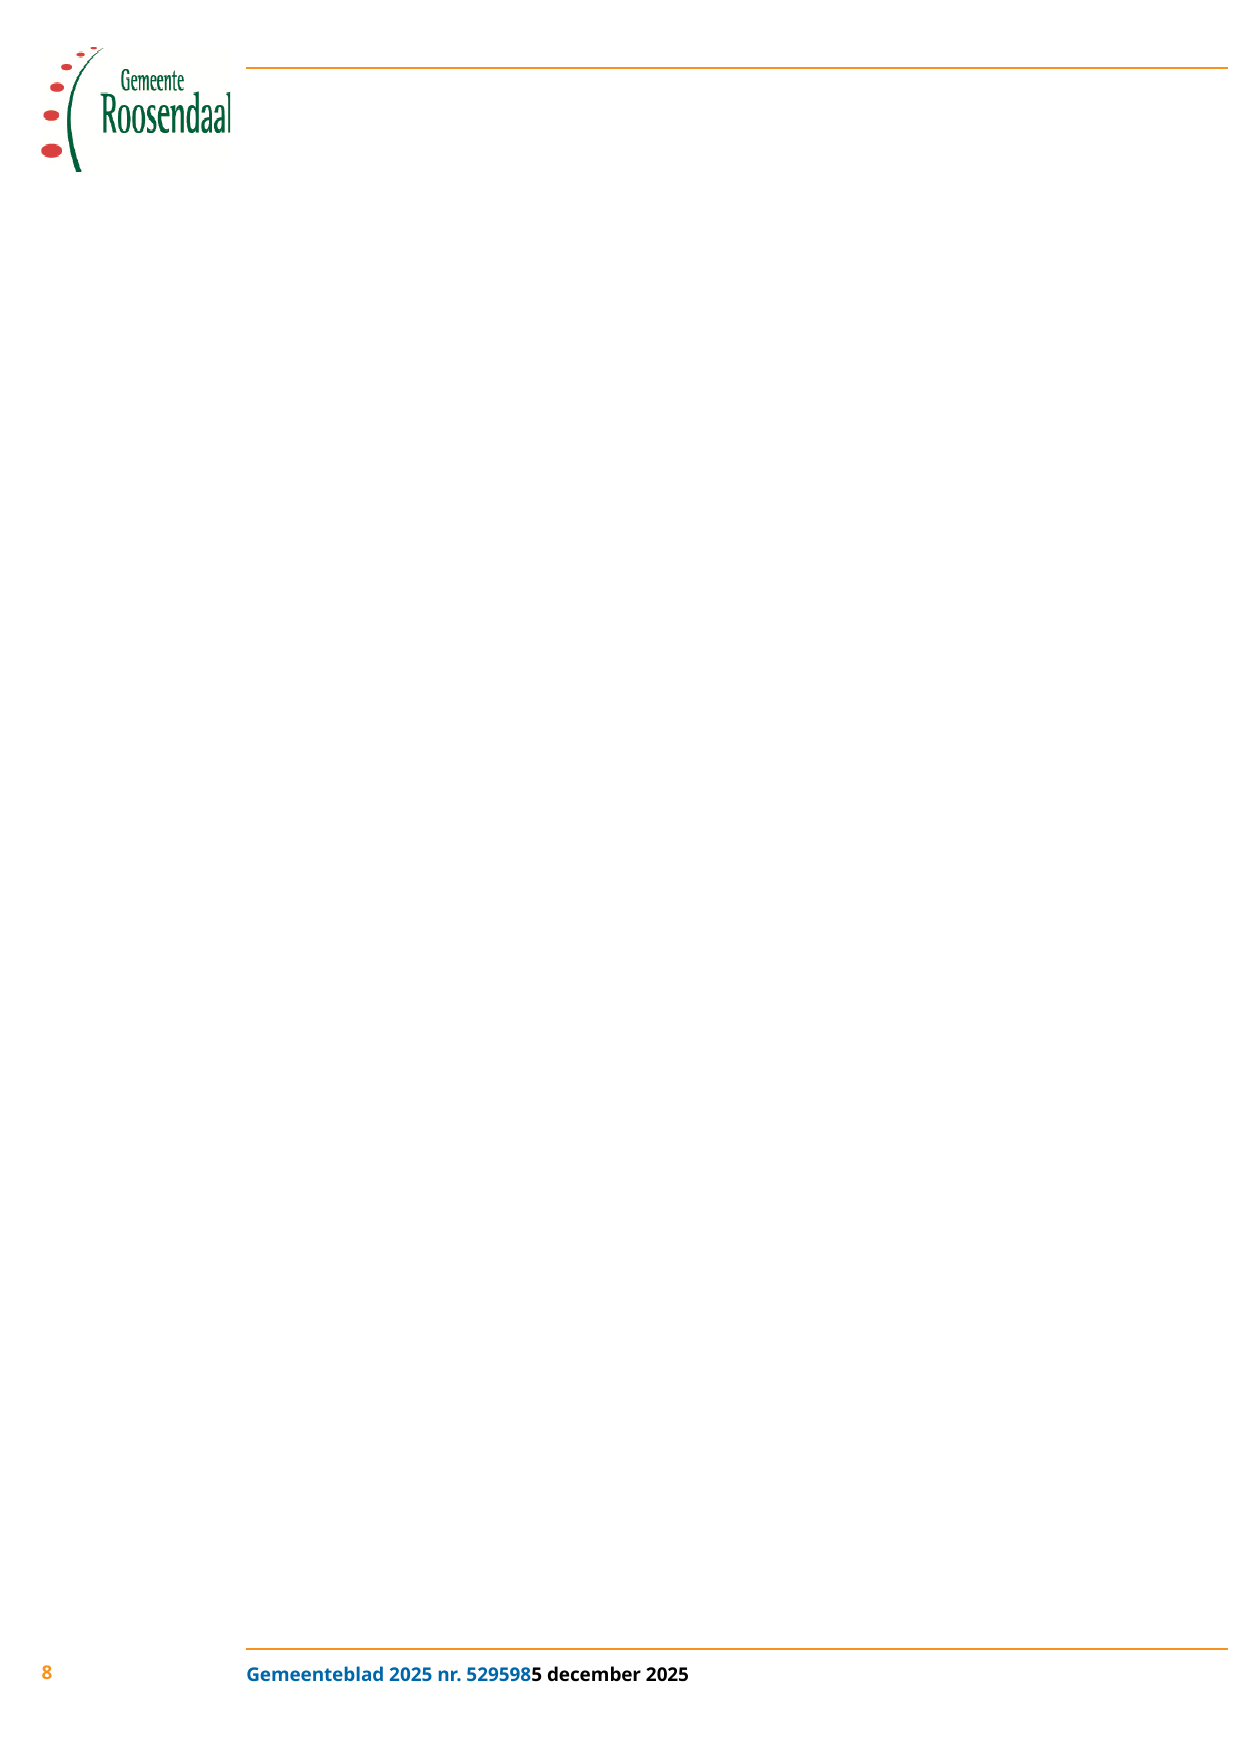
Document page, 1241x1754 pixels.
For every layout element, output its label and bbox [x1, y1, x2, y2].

picture [41, 47, 231, 172]
